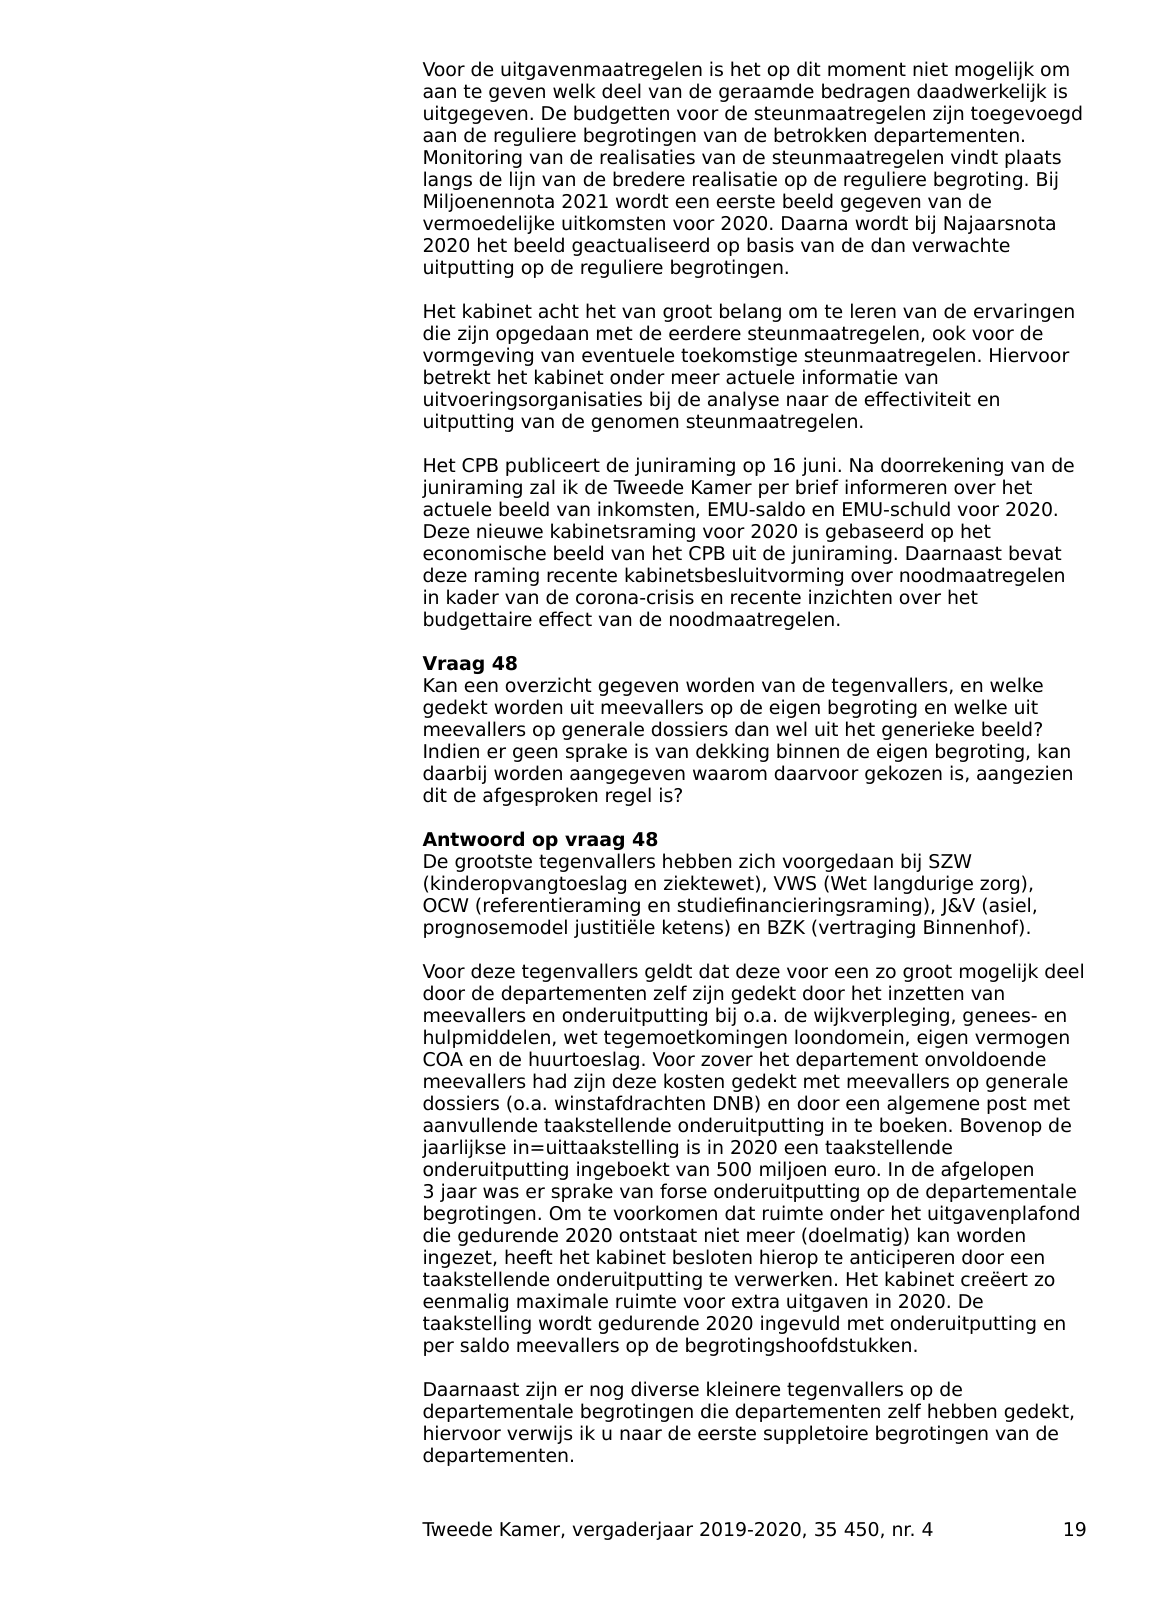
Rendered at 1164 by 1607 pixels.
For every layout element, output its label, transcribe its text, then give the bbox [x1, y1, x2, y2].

text Daarnaast zijn er nog diverse kleinere tegenvallers op de departementale begrotingen die departementen zelf hebben gedekt, hiervoor verwijs ik u naar de eerste suppletoire begrotingen van de departementen. [422, 1379, 1087, 1467]
text De grootste tegenvallers hebben zich voorgedaan bij SZW (kinderopvangtoeslag en ziektewet), VWS (Wet langdurige zorg), OCW (referentieraming en studiefinancieringsraming), J&V (asiel, prognosemodel justitiële ketens) en BZK (vertraging Binnenhof). [422, 851, 1087, 939]
text Kan een overzicht gegeven worden van de tegenvallers, en welke gedekt worden uit meevallers op de eigen begroting en welke uit meevallers op generale dossiers dan wel uit het generieke beeld? Indien er geen sprake is van dekking binnen de eigen begroting, kan daarbij worden aangegeven waarom daarvoor gekozen is, aangezien dit de afgesproken regel is? [422, 675, 1087, 807]
text Het CPB publiceert de juniraming op 16 juni. Na doorrekening van de juniraming zal ik de Tweede Kamer per brief informeren over het actuele beeld van inkomsten, EMU-saldo en EMU-schuld voor 2020. Deze nieuwe kabinetsraming voor 2020 is gebaseerd op het economische beeld van het CPB uit de juniraming. Daarnaast bevat deze raming recente kabinetsbesluitvorming over noodmaatregelen in kader van de corona-crisis en recente inzichten over het budgettaire effect van de noodmaatregelen. [422, 455, 1087, 631]
text Het kabinet acht het van groot belang om te leren van de ervaringen die zijn opgedaan met de eerdere steunmaatregelen, ook voor de vormgeving van eventuele toekomstige steunmaatregelen. Hiervoor betrekt het kabinet onder meer actuele informatie van uitvoeringsorganisaties bij de analyse naar de effectiviteit en uitputting van de genomen steunmaatregelen. [422, 301, 1087, 433]
subtitle Antwoord op vraag 48 [422, 829, 1087, 851]
subtitle Vraag 48 [422, 653, 1087, 675]
text Voor de uitgavenmaatregelen is het op dit moment niet mogelijk om aan te geven welk deel van de geraamde bedragen daadwerkelijk is uitgegeven. De budgetten voor de steunmaatregelen zijn toegevoegd aan de reguliere begrotingen van de betrokken departementen. Monitoring van de realisaties van de steunmaatregelen vindt plaats langs de lijn van de bredere realisatie op de reguliere begroting. Bij Miljoenennota 2021 wordt een eerste beeld gegeven van de vermoedelijke uitkomsten voor 2020. Daarna wordt bij Najaarsnota 2020 het beeld geactualiseerd op basis van de dan verwachte uitputting op de reguliere begrotingen. [422, 59, 1087, 279]
text Voor deze tegenvallers geldt dat deze voor een zo groot mogelijk deel door de departementen zelf zijn gedekt door het inzetten van meevallers en onderuitputting bij o.a. de wijkverpleging, genees- en hulpmiddelen, wet tegemoetkomingen loondomein, eigen vermogen COA en de huurtoeslag. Voor zover het departement onvoldoende meevallers had zijn deze kosten gedekt met meevallers op generale dossiers (o.a. winstafdrachten DNB) en door een algemene post met aanvullende taakstellende onderuitputting in te boeken. Bovenop de jaarlijkse in=uittaakstelling is in 2020 een taakstellende onderuitputting ingeboekt van 500 miljoen euro. In de afgelopen 3 jaar was er sprake van forse onderuitputting op de departementale begrotingen. Om te voorkomen dat ruimte onder het uitgavenplafond die gedurende 2020 ontstaat niet meer (doelmatig) kan worden ingezet, heeft het kabinet besloten hierop te anticiperen door een taakstellende onderuitputting te verwerken. Het kabinet creëert zo eenmalig maximale ruimte voor extra uitgaven in 2020. De taakstelling wordt gedurende 2020 ingevuld met onderuitputting en per saldo meevallers op de begrotingshoofdstukken. [422, 961, 1087, 1357]
